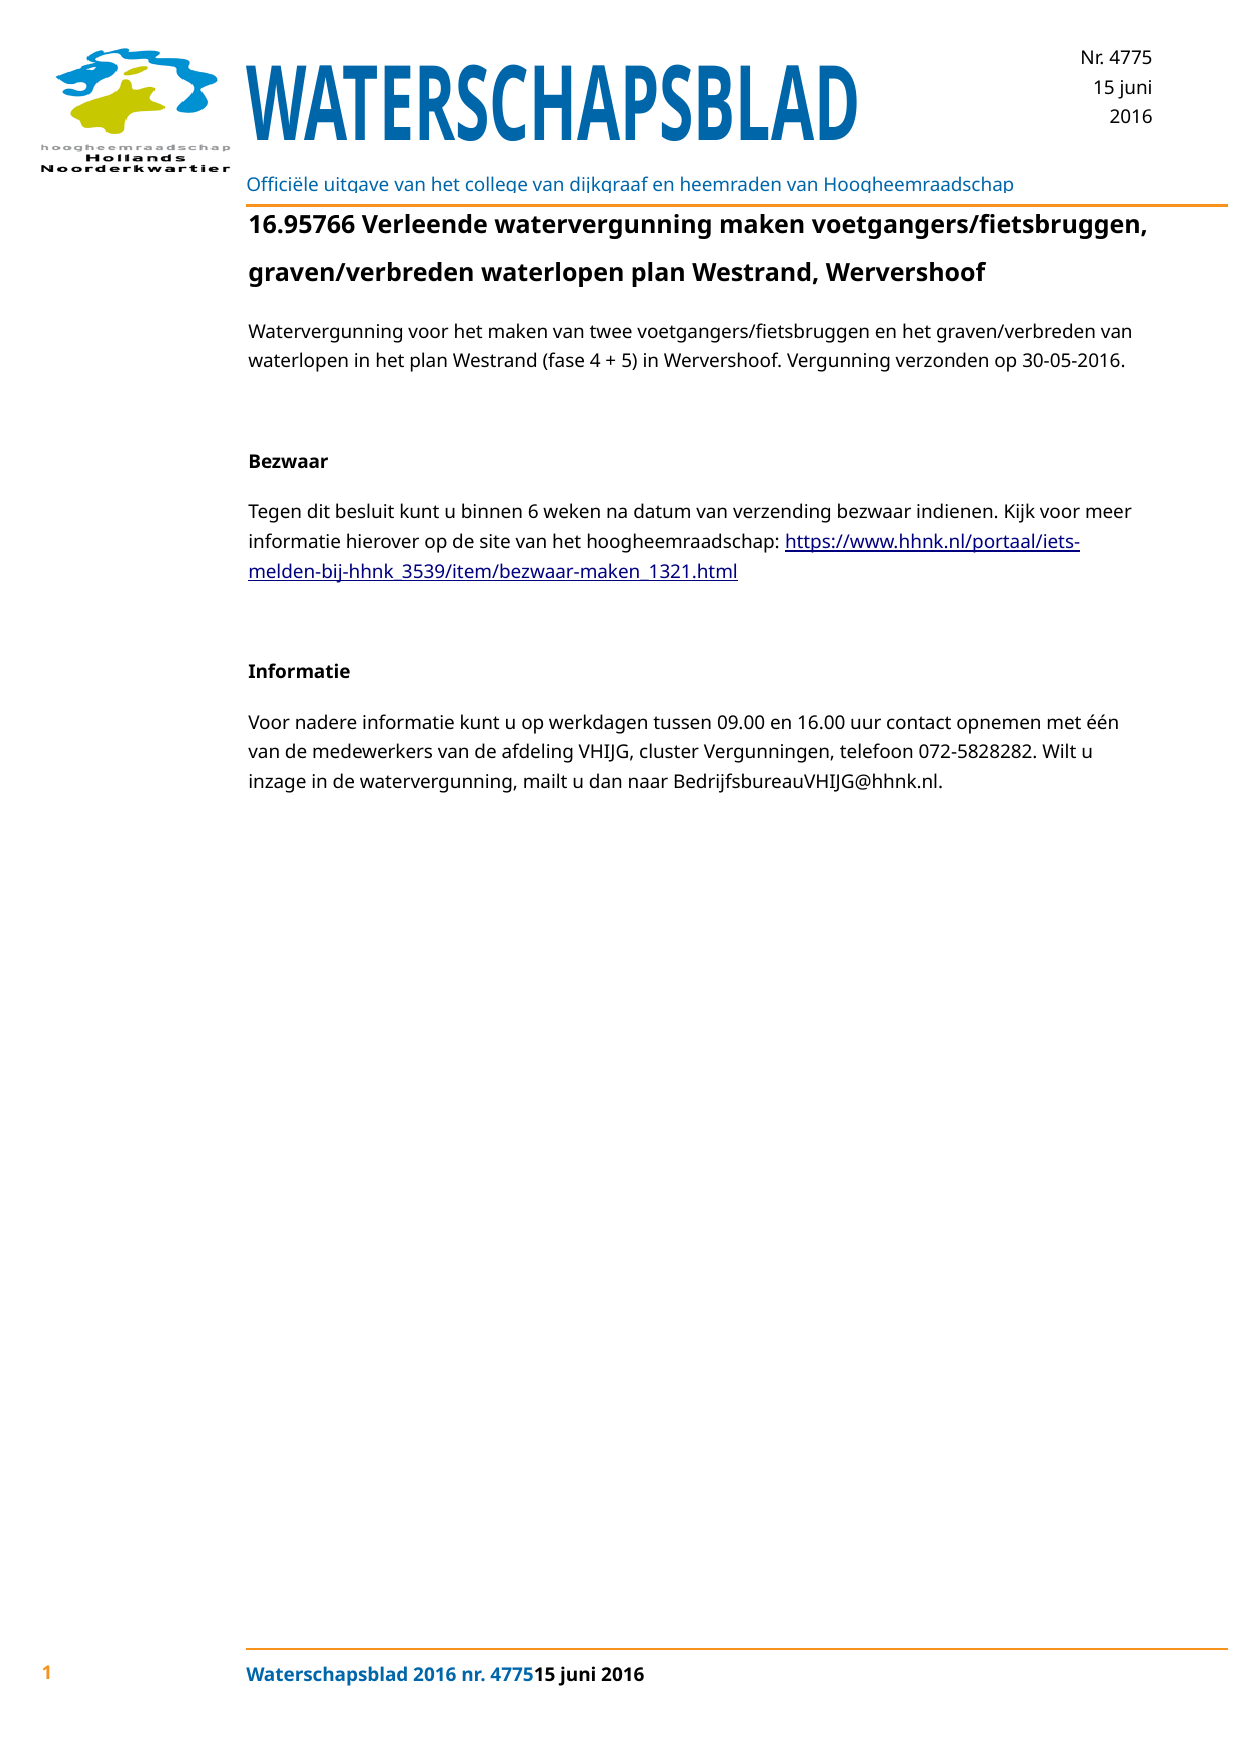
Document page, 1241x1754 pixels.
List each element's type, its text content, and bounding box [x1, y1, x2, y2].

text Bezwaar [248, 448, 1152, 474]
text Watervergunning voor het maken van twee voetgangers/fietsbruggen en het graven/verbreden van waterlopen in het plan Westrand (fase 4 + 5) in Wervershoof. Vergunning verzonden op 30-05-2016. [248, 318, 1152, 373]
text Tegen dit besluit kunt u binnen 6 weken na datum van verzending bezwaar indienen. Kijk voor meer informatie hierover op de site van het hoogheemraadschap: https://www.hhnk.nl/portaal/iets-melden-bij-hhnk_3539/item/bezwaar-maken_1321.html [248, 499, 1152, 584]
text Informatie [248, 659, 1152, 684]
text Voor nadere informatie kunt u op werkdagen tussen 09.00 en 16.00 uur contact opnemen met één van de medewerkers van de afdeling VHIJG, cluster Vergunningen, telefoon 072-5828282. Wilt u inzage in de watervergunning, mailt u dan naar BedrijfsbureauVHIJG@hhnk.nl. [248, 709, 1152, 794]
text 16.95766 Verleende watervergunning maken voetgangers/fietsbruggen, graven/verbreden waterlopen plan Westrand, Wervershoof [248, 207, 1152, 288]
picture [41, 47, 231, 172]
